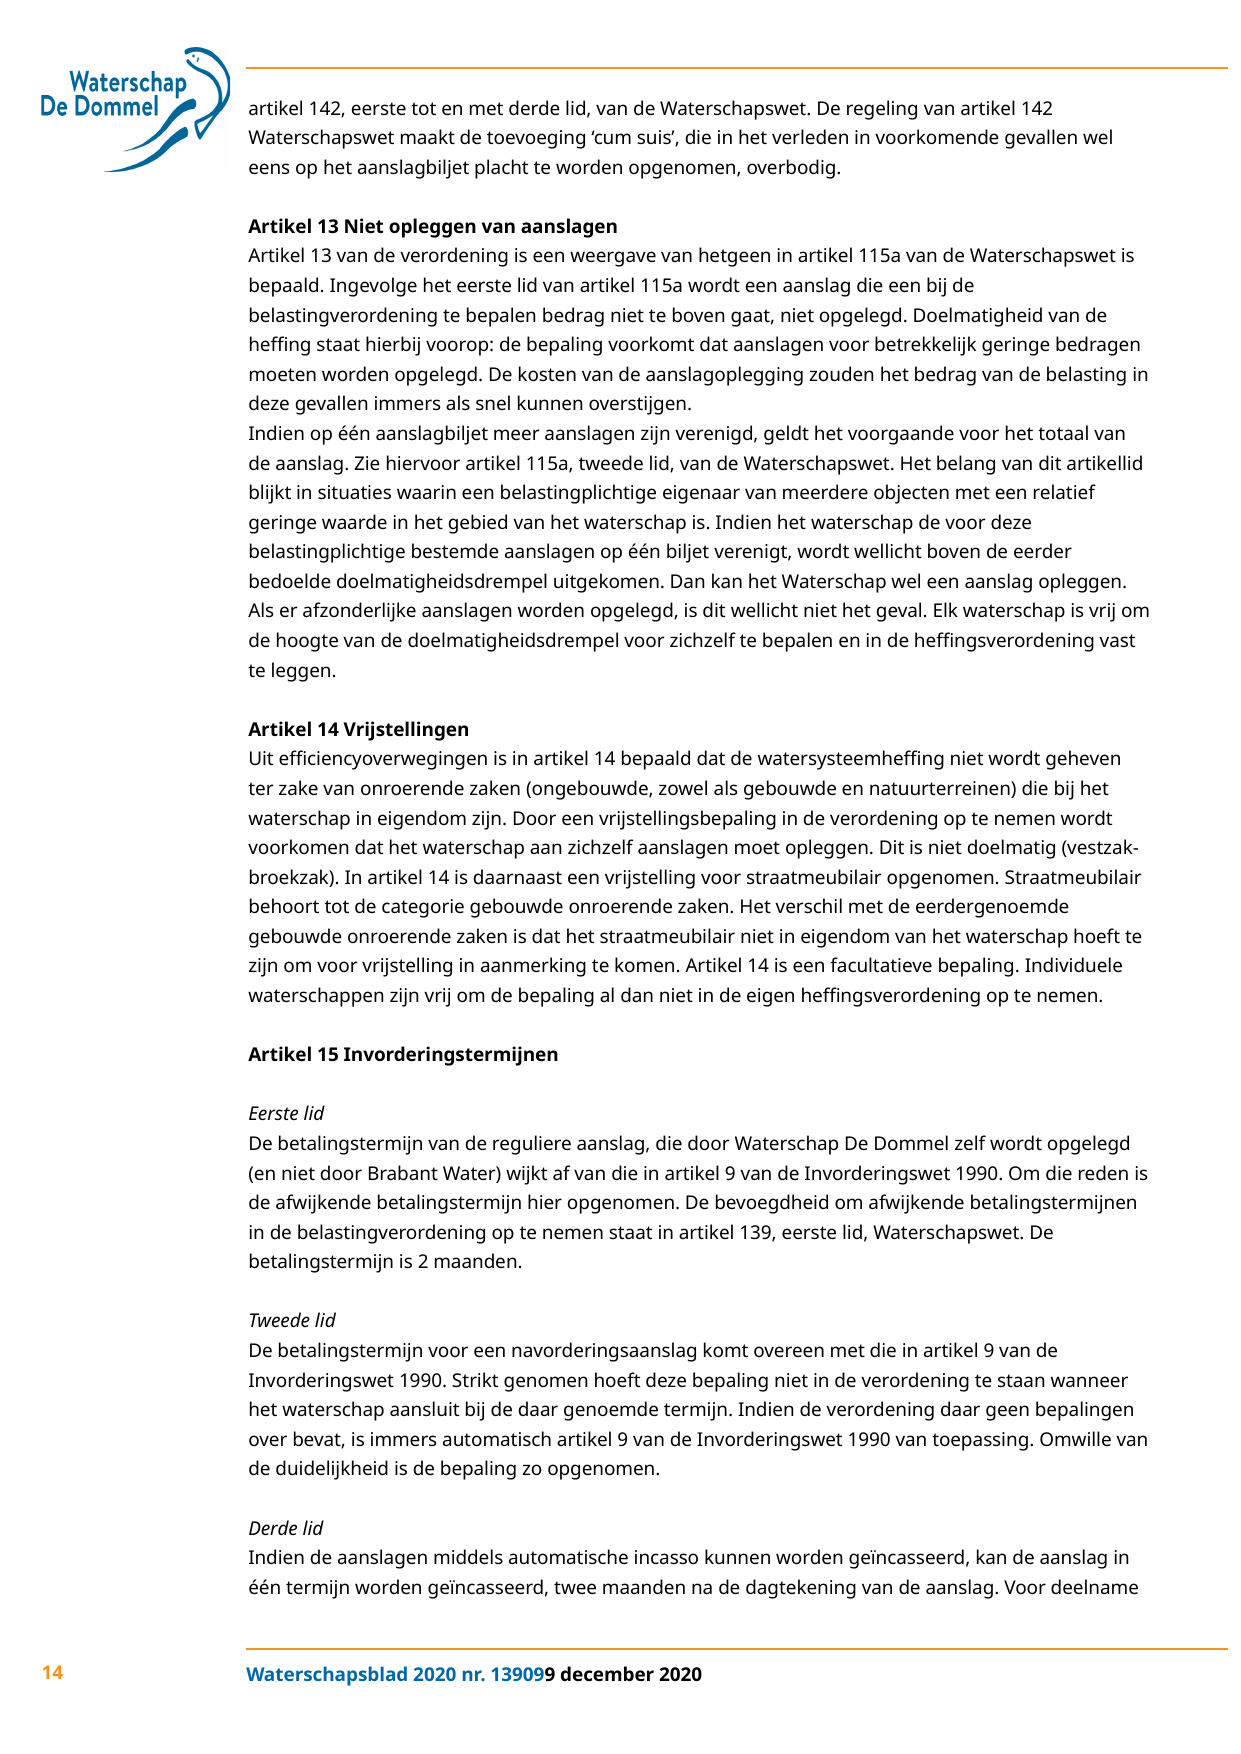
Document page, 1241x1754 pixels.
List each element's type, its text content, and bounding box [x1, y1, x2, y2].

text Tweede lid [248, 1308, 1152, 1333]
picture [204, 47, 231, 76]
text artikel 142, eerste tot en met derde lid, van de Waterschapswet. De regeling van artikel 142 Waterschapswet maakt de toevoeging ‘cum suis’, die in het verleden in voorkomende gevallen wel eens op het aanslagbiljet placht te worden opgenomen, overbodig. [248, 95, 1152, 180]
picture [198, 118, 210, 131]
text Indien op één aanslagbiljet meer aanslagen zijn verenigd, geldt het voorgaande voor het totaal van de aanslag. Zie hiervoor artikel 115a, tweede lid, van de Waterschapswet. Het belang van dit artikellid blijkt in situaties waarin een belastingplichtige eigenaar van meerdere objecten met een relatief geringe waarde in het gebied van het waterschap is. Indien het waterschap de voor deze belastingplichtige bestemde aanslagen op één biljet verenigt, wordt wellicht boven de eerder bedoelde doelmatigheidsdrempel uitgekomen. Dan kan het Waterschap wel een aanslag opleggen. Als er afzonderlijke aanslagen worden opgelegd, is dit wellicht niet het geval. Elk waterschap is vrij om de hoogte van de doelmatigheidsdrempel voor zichzelf te bepalen en in de heffingsverordening vast te leggen. [248, 420, 1152, 683]
picture [41, 47, 231, 172]
text Artikel 14 Vrijstellingen [248, 716, 1152, 742]
text Eerste lid [248, 1101, 1152, 1126]
text Artikel 13 van de verordening is een weergave van hetgeen in artikel 115a van de Waterschapswet is bepaald. Ingevolge het eerste lid van artikel 115a wordt een aanslag die een bij de belastingverordening te bepalen bedrag niet te boven gaat, niet opgelegd. Doelmatigheid van de heffing staat hierbij voorop: de bepaling voorkomt dat aanslagen voor betrekkelijk geringe bedragen moeten worden opgelegd. De kosten van de aanslagoplegging zouden het bedrag van de belasting in deze gevallen immers als snel kunnen overstijgen. [248, 243, 1152, 416]
text De betalingstermijn van de reguliere aanslag, die door Waterschap De Dommel zelf wordt opgelegd (en niet door Brabant Water) wijkt af van die in artikel 9 van de Invorderingswet 1990. Om die reden is de afwijkende betalingstermijn hier opgenomen. De bevoegdheid om afwijkende betalingstermijnen in de belastingverordening op te nemen staat in artikel 139, eerste lid, Waterschapswet. De betalingstermijn is 2 maanden. [248, 1130, 1152, 1274]
text Derde lid [248, 1515, 1152, 1541]
text Artikel 15 Invorderingstermijnen [248, 1041, 1152, 1067]
text Indien de aanslagen middels automatische incasso kunnen worden geïncasseerd, kan de aanslag in één termijn worden geïncasseerd, twee maanden na de dagtekening van de aanslag. Voor deelname [248, 1544, 1152, 1600]
text Uit efficiencyoverwegingen is in artikel 14 bepaald dat de watersysteemheffing niet wordt geheven ter zake van onroerende zaken (ongebouwde, zowel als gebouwde en natuurterreinen) die bij het waterschap in eigendom zijn. Door een vrijstellingsbepaling in de verordening op te nemen wordt voorkomen dat het waterschap aan zichzelf aanslagen moet opleggen. Dit is niet doelmatig (vestzak-broekzak). In artikel 14 is daarnaast een vrijstelling voor straatmeubilair opgenomen. Straatmeubilair behoort tot de categorie gebouwde onroerende zaken. Het verschil met de eerdergenoemde gebouwde onroerende zaken is dat het straatmeubilair niet in eigendom van het waterschap hoeft te zijn om voor vrijstelling in aanmerking te komen. Artikel 14 is een facultatieve bepaling. Individuele waterschappen zijn vrij om de bepaling al dan niet in de eigen heffingsverordening op te nemen. [248, 746, 1152, 1008]
picture [45, 99, 51, 111]
text De betalingstermijn voor een navorderingsaanslag komt overeen met die in artikel 9 van de Invorderingswet 1990. Strikt genomen hoeft deze bepaling niet in de verordening te staan wanneer het waterschap aansluit bij de daar genoemde termijn. Indien de verordening daar geen bepalingen over bevat, is immers automatisch artikel 9 van de Invorderingswet 1990 van toepassing. Omwille van de duidelijkheid is de bepaling zo opgenomen. [248, 1337, 1152, 1481]
text Artikel 13 Niet opleggen van aanslagen [248, 213, 1152, 239]
